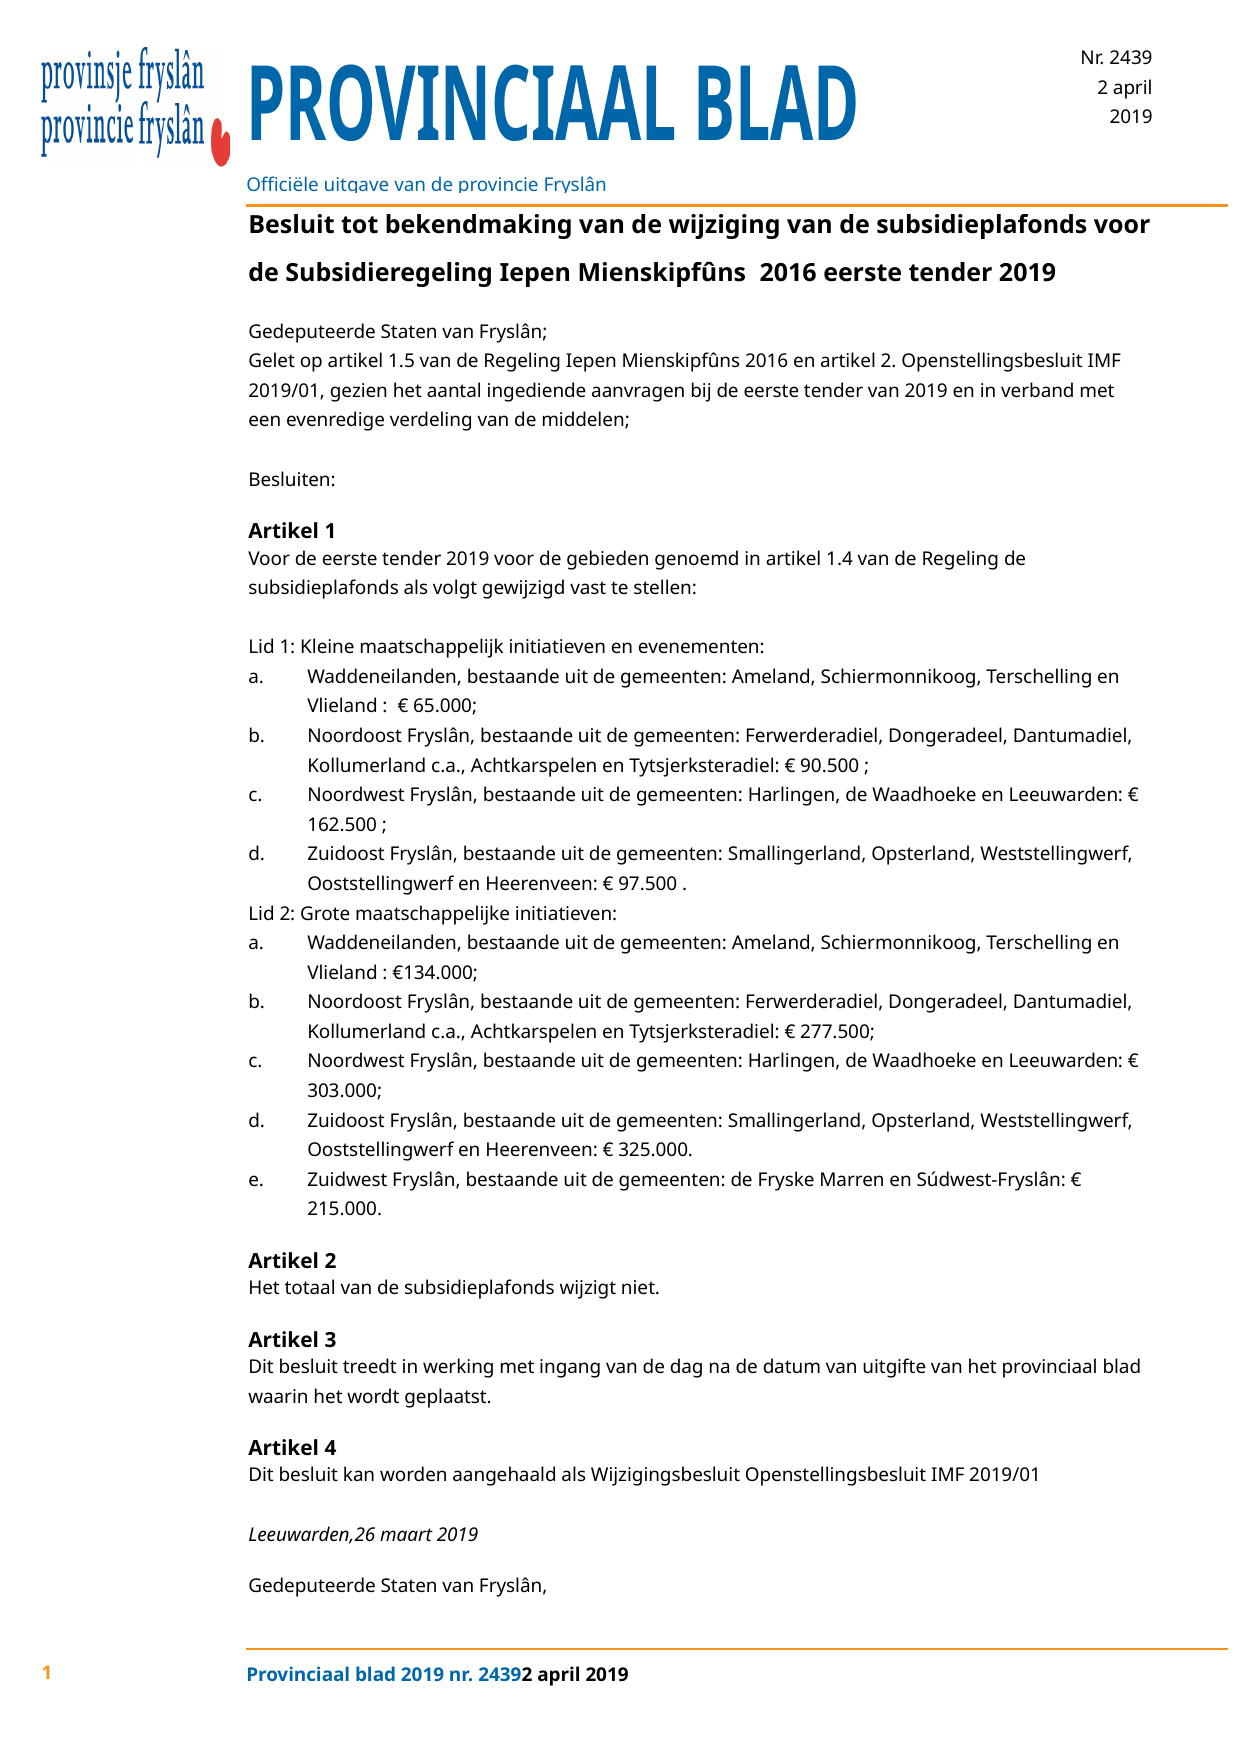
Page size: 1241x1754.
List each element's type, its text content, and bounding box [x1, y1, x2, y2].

text Artikel 3 [248, 1325, 1152, 1353]
picture [41, 47, 231, 172]
list Noordoost Fryslân, bestaande uit de gemeenten: Ferwerderadiel, Dongeradeel, Dantumadiel, Kollumerland c.a., Achtkarspelen en Tytsjerksteradiel: € 277.500; [248, 988, 1152, 1044]
text Leeuwarden,26 maart 2019 [248, 1521, 1152, 1547]
text Besluit tot bekendmaking van de wijziging van de subsidieplafonds voor de Subsidieregeling Iepen Mienskipfûns 2016 eerste tender 2019 [248, 207, 1152, 288]
list Noordoost Fryslân, bestaande uit de gemeenten: Ferwerderadiel, Dongeradeel, Dantumadiel, Kollumerland c.a., Achtkarspelen en Tytsjerksteradiel: € 90.500 ; [248, 722, 1152, 777]
text Gelet op artikel 1.5 van de Regeling Iepen Mienskipfûns 2016 en artikel 2. Openstellingsbesluit IMF 2019/01, gezien het aantal ingediende aanvragen bij de eerste tender van 2019 en in verband met een evenredige verdeling van de middelen; [248, 347, 1152, 432]
list Zuidoost Fryslân, bestaande uit de gemeenten: Smallingerland, Opsterland, Weststellingwerf, Ooststellingwerf en Heerenveen: € 97.500 . [248, 841, 1152, 896]
list Noordwest Fryslân, bestaande uit de gemeenten: Harlingen, de Waadhoeke en Leeuwarden: € 303.000; [248, 1048, 1152, 1103]
text Lid 1: Kleine maatschappelijk initiatieven en evenementen: [248, 633, 1152, 659]
text Het totaal van de subsidieplafonds wijzigt niet. [248, 1274, 1152, 1300]
text Lid 2: Grote maatschappelijke initiatieven: [248, 900, 1152, 925]
list Noordwest Fryslân, bestaande uit de gemeenten: Harlingen, de Waadhoeke en Leeuwarden: € 162.500 ; [248, 781, 1152, 837]
text Artikel 4 [248, 1433, 1152, 1462]
text Gedeputeerde Staten van Fryslân; [248, 318, 1152, 344]
text Voor de eerste tender 2019 voor de gebieden genoemd in artikel 1.4 van de Regeling de subsidieplafonds als volgt gewijzigd vast te stellen: [248, 545, 1152, 600]
text Dit besluit kan worden aangehaald als Wijzigingsbesluit Openstellingsbesluit IMF 2019/01 [248, 1462, 1152, 1487]
text Gedeputeerde Staten van Fryslân, [248, 1572, 1152, 1598]
text Dit besluit treedt in werking met ingang van de dag na de datum van uitgifte van het provinciaal blad waarin het wordt geplaatst. [248, 1353, 1152, 1408]
list Waddeneilanden, bestaande uit de gemeenten: Ameland, Schiermonnikoog, Terschelling en Vlieland : €134.000; [248, 929, 1152, 984]
list Waddeneilanden, bestaande uit de gemeenten: Ameland, Schiermonnikoog, Terschelling en Vlieland : € 65.000; [248, 663, 1152, 718]
list Zuidoost Fryslân, bestaande uit de gemeenten: Smallingerland, Opsterland, Weststellingwerf, Ooststellingwerf en Heerenveen: € 325.000. [248, 1107, 1152, 1162]
text Artikel 2 [248, 1246, 1152, 1274]
text Besluiten: [248, 466, 1152, 492]
text Artikel 1 [248, 516, 1152, 545]
list Zuidwest Fryslân, bestaande uit de gemeenten: de Fryske Marren en Súdwest-Fryslân: € 215.000. [248, 1166, 1152, 1221]
